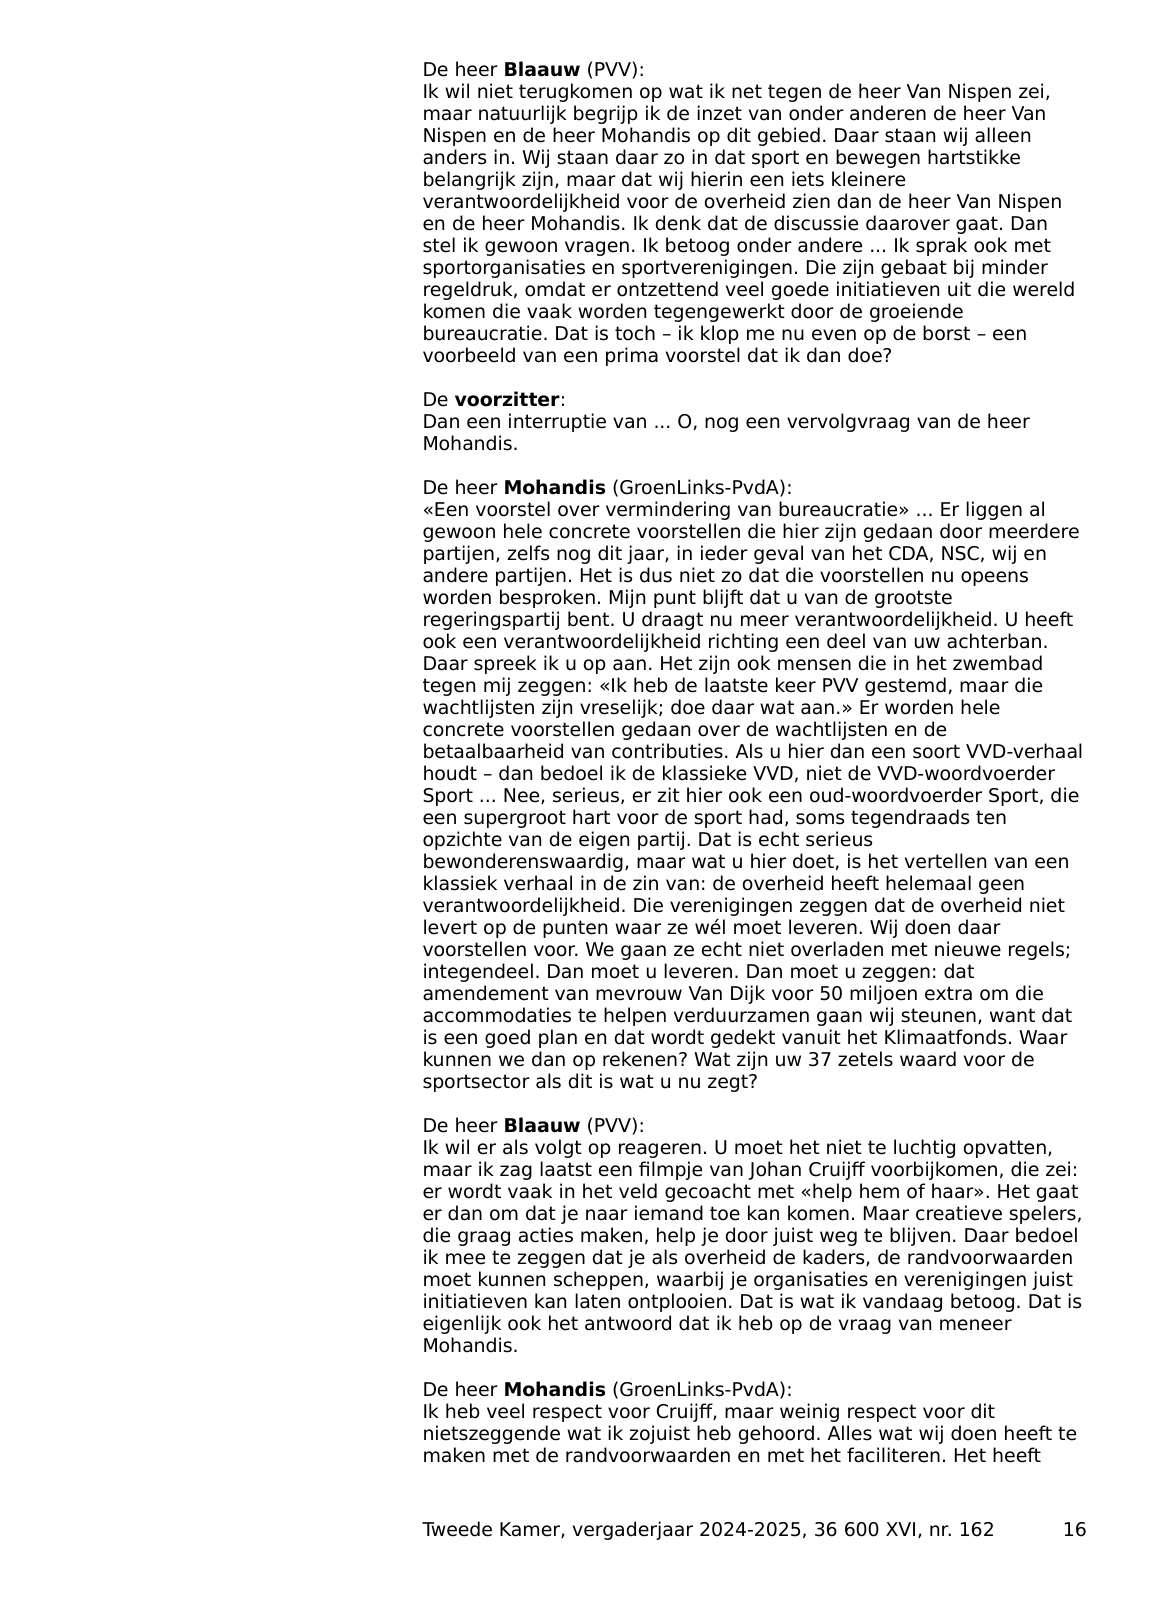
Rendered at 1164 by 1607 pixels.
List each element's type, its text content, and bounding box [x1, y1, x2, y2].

text De heer Blaauw (PVV): [422, 59, 1087, 81]
text Ik wil er als volgt op reageren. U moet het niet te luchtig opvatten, maar ik zag laatst een filmpje van Johan Cruijff voorbijkomen, die zei: er wordt vaak in het veld gecoacht met «help hem of haar». Het gaat er dan om dat je naar iemand toe kan komen. Maar creatieve spelers, die graag acties maken, help je door juist weg te blijven. Daar bedoel ik mee te zeggen dat je als overheid de kaders, de randvoorwaarden moet kunnen scheppen, waarbij je organisaties en verenigingen juist initiatieven kan laten ontplooien. Dat is wat ik vandaag betoog. Dat is eigenlijk ook het antwoord dat ik heb op de vraag van meneer Mohandis. [422, 1137, 1087, 1356]
text De heer Mohandis (GroenLinks-PvdA): [422, 477, 1087, 499]
text De voorzitter: [422, 389, 1087, 411]
text «Een voorstel over vermindering van bureaucratie» ... Er liggen al gewoon hele concrete voorstellen die hier zijn gedaan door meerdere partijen, zelfs nog dit jaar, in ieder geval van het CDA, NSC, wij en andere partijen. Het is dus niet zo dat die voorstellen nu opeens worden besproken. Mijn punt blijft dat u van de grootste regeringspartij bent. U draagt nu meer verantwoordelijkheid. U heeft ook een verantwoordelijkheid richting een deel van uw achterban. Daar spreek ik u op aan. Het zijn ook mensen die in het zwembad tegen mij zeggen: «Ik heb de laatste keer PVV gestemd, maar die wachtlijsten zijn vreselijk; doe daar wat aan.» Er worden hele concrete voorstellen gedaan over de wachtlijsten en de betaalbaarheid van contributies. Als u hier dan een soort VVD-verhaal houdt – dan bedoel ik de klassieke VVD, niet de VVD-woordvoerder Sport ... Nee, serieus, er zit hier ook een oud-woordvoerder Sport, die een supergroot hart voor de sport had, soms tegendraads ten opzichte van de eigen partij. Dat is echt serieus bewonderenswaardig, maar wat u hier doet, is het vertellen van een klassiek verhaal in de zin van: de overheid heeft helemaal geen verantwoordelijkheid. Die verenigingen zeggen dat de overheid niet levert op de punten waar ze wél moet leveren. Wij doen daar voorstellen voor. We gaan ze echt niet overladen met nieuwe regels; integendeel. Dan moet u leveren. Dan moet u zeggen: dat amendement van mevrouw Van Dijk voor 50 miljoen extra om die accommodaties te helpen verduurzamen gaan wij steunen, want dat is een goed plan en dat wordt gedekt vanuit het Klimaatfonds. Waar kunnen we dan op rekenen? Wat zijn uw 37 zetels waard voor de sportsector als dit is wat u nu zegt? [422, 499, 1087, 1092]
text Ik heb veel respect voor Cruijff, maar weinig respect voor dit nietszeggende wat ik zojuist heb gehoord. Alles wat wij doen heeft te maken met de randvoorwaarden en met het faciliteren. Het heeft [422, 1401, 1087, 1467]
text Ik wil niet terugkomen op wat ik net tegen de heer Van Nispen zei, maar natuurlijk begrijp ik de inzet van onder anderen de heer Van Nispen en de heer Mohandis op dit gebied. Daar staan wij alleen anders in. Wij staan daar zo in dat sport en bewegen hartstikke belangrijk zijn, maar dat wij hierin een iets kleinere verantwoordelijkheid voor de overheid zien dan de heer Van Nispen en de heer Mohandis. Ik denk dat de discussie daarover gaat. Dan stel ik gewoon vragen. Ik betoog onder andere ... Ik sprak ook met sportorganisaties en sportverenigingen. Die zijn gebaat bij minder regeldruk, omdat er ontzettend veel goede initiatieven uit die wereld komen die vaak worden tegengewerkt door de groeiende bureaucratie. Dat is toch – ik klop me nu even op de borst – een voorbeeld van een prima voorstel dat ik dan doe? [422, 81, 1087, 367]
text Dan een interruptie van ... O, nog een vervolgvraag van de heer Mohandis. [422, 411, 1087, 455]
text De heer Mohandis (GroenLinks-PvdA): [422, 1379, 1087, 1401]
text De heer Blaauw (PVV): [422, 1115, 1087, 1137]
